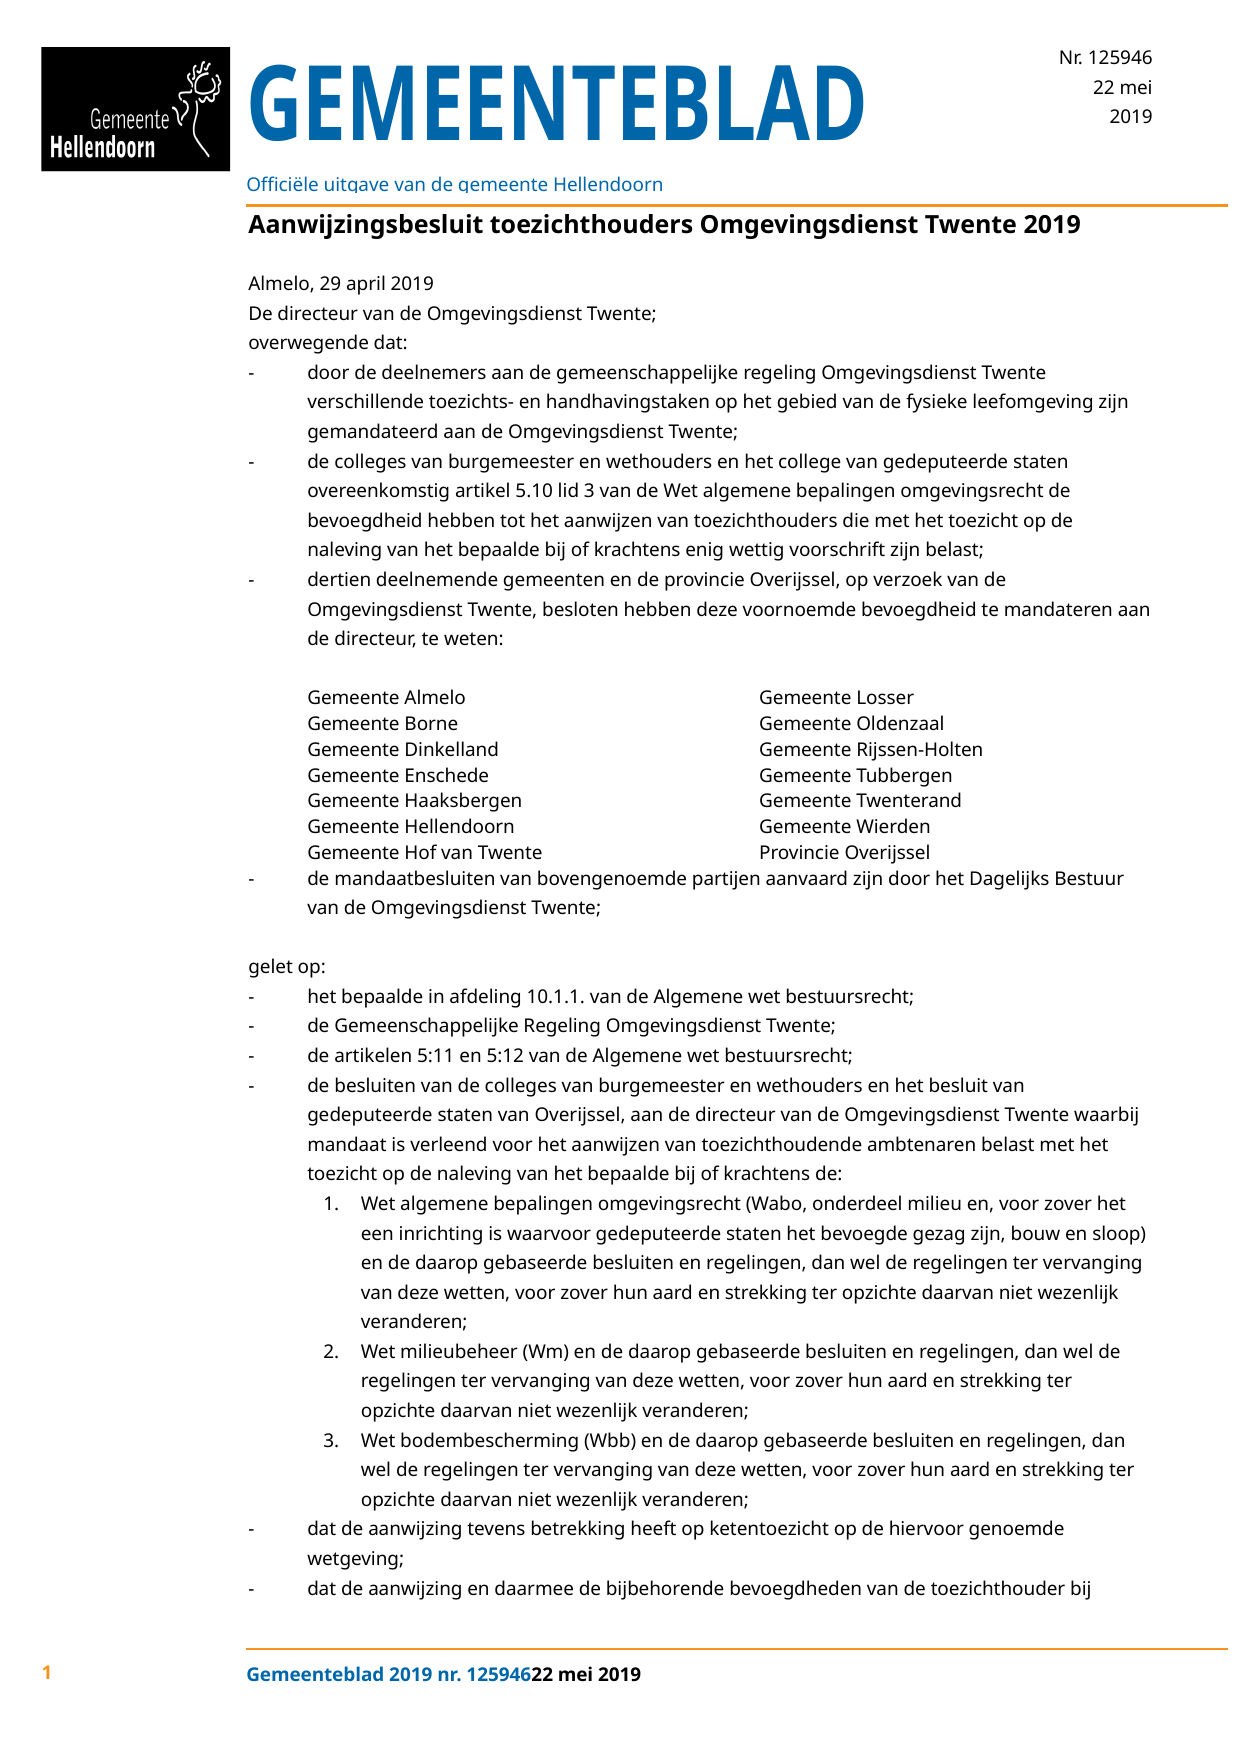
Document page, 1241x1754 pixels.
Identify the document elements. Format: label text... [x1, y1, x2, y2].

table_cell Gemeente Tubbergen [759, 762, 1211, 787]
list de besluiten van de colleges van burgemeester en wethouders en het besluit van gedeputeerde staten van Overijssel, aan de directeur van de Omgevingsdienst Twente waarbij mandaat is verleend voor het aanwijzen van toezichthoudende ambtenaren belast met het toezicht op de naleving van het bepaalde bij of krachtens de: [248, 1072, 1152, 1186]
list dat de aanwijzing en daarmee de bijbehorende bevoegdheden van de toezichthouder bij [248, 1575, 1152, 1601]
list dat de aanwijzing tevens betrekking heeft op ketentoezicht op de hiervoor genoemde wetgeving; [248, 1516, 1152, 1571]
table_cell Gemeente Wierden [759, 813, 1211, 839]
text gelet op: [248, 953, 1152, 979]
text overwegende dat: [248, 329, 1152, 355]
list de mandaatbesluiten van bovengenoemde partijen aanvaard zijn door het Dagelijks Bestuur van de Omgevingsdienst Twente; [248, 865, 1152, 920]
table_header Gemeente Almelo [307, 685, 759, 710]
list de artikelen 5:11 en 5:12 van de Algemene wet bestuursrecht; [248, 1042, 1152, 1068]
table_cell Gemeente Borne [307, 710, 759, 736]
table_cell Gemeente Oldenzaal [759, 710, 1211, 736]
list Wet milieubeheer (Wm) en de daarop gebaseerde besluiten en regelingen, dan wel de regelingen ter vervanging van deze wetten, voor zover hun aard en strekking ter opzichte daarvan niet wezenlijk veranderen; [323, 1338, 1152, 1423]
table_cell Gemeente Dinkelland [307, 736, 759, 762]
table_cell Provincie Overijssel [759, 839, 1211, 865]
list de colleges van burgemeester en wethouders en het college van gedeputeerde staten overeenkomstig artikel 5.10 lid 3 van de Wet algemene bepalingen omgevingsrecht de bevoegdheid hebben tot het aanwijzen van toezichthouders die met het toezicht op de naleving van het bepaalde bij of krachtens enig wettig voorschrift zijn belast; [248, 448, 1152, 562]
list dertien deelnemende gemeenten en de provincie Overijssel, op verzoek van de Omgevingsdienst Twente, besloten hebben deze voornoemde bevoegdheid te mandateren aan de directeur, te weten: [248, 566, 1152, 651]
table_cell Gemeente Rijssen-Holten [759, 736, 1211, 762]
list Wet bodembescherming (Wbb) en de daarop gebaseerde besluiten en regelingen, dan wel de regelingen ter vervanging van deze wetten, voor zover hun aard en strekking ter opzichte daarvan niet wezenlijk veranderen; [323, 1427, 1152, 1512]
list door de deelnemers aan de gemeenschappelijke regeling Omgevingsdienst Twente verschillende toezichts- en handhavingstaken op het gebied van de fysieke leefomgeving zijn gemandateerd aan de Omgevingsdienst Twente; [248, 359, 1152, 444]
table_cell Gemeente Twenterand [759, 788, 1211, 813]
table_cell Gemeente Haaksbergen [307, 788, 759, 813]
text De directeur van de Omgevingsdienst Twente; [248, 300, 1152, 326]
text Aanwijzingsbesluit toezichthouders Omgevingsdienst Twente 2019 [248, 207, 1152, 241]
list het bepaalde in afdeling 10.1.1. van de Algemene wet bestuursrecht; [248, 983, 1152, 1009]
table_cell Gemeente Hof van Twente [307, 839, 759, 865]
table_cell Gemeente Enschede [307, 762, 759, 787]
list de Gemeenschappelijke Regeling Omgevingsdienst Twente; [248, 1013, 1152, 1038]
text Almelo, 29 april 2019 [248, 270, 1152, 296]
table_header Gemeente Losser [759, 685, 1211, 710]
list Wet algemene bepalingen omgevingsrecht (Wabo, onderdeel milieu en, voor zover het een inrichting is waarvoor gedeputeerde staten het bevoegde gezag zijn, bouw en sloop) en de daarop gebaseerde besluiten en regelingen, dan wel de regelingen ter vervanging van deze wetten, voor zover hun aard en strekking ter opzichte daarvan niet wezenlijk veranderen; [323, 1190, 1152, 1334]
table_cell Gemeente Hellendoorn [307, 813, 759, 839]
picture [41, 47, 231, 172]
